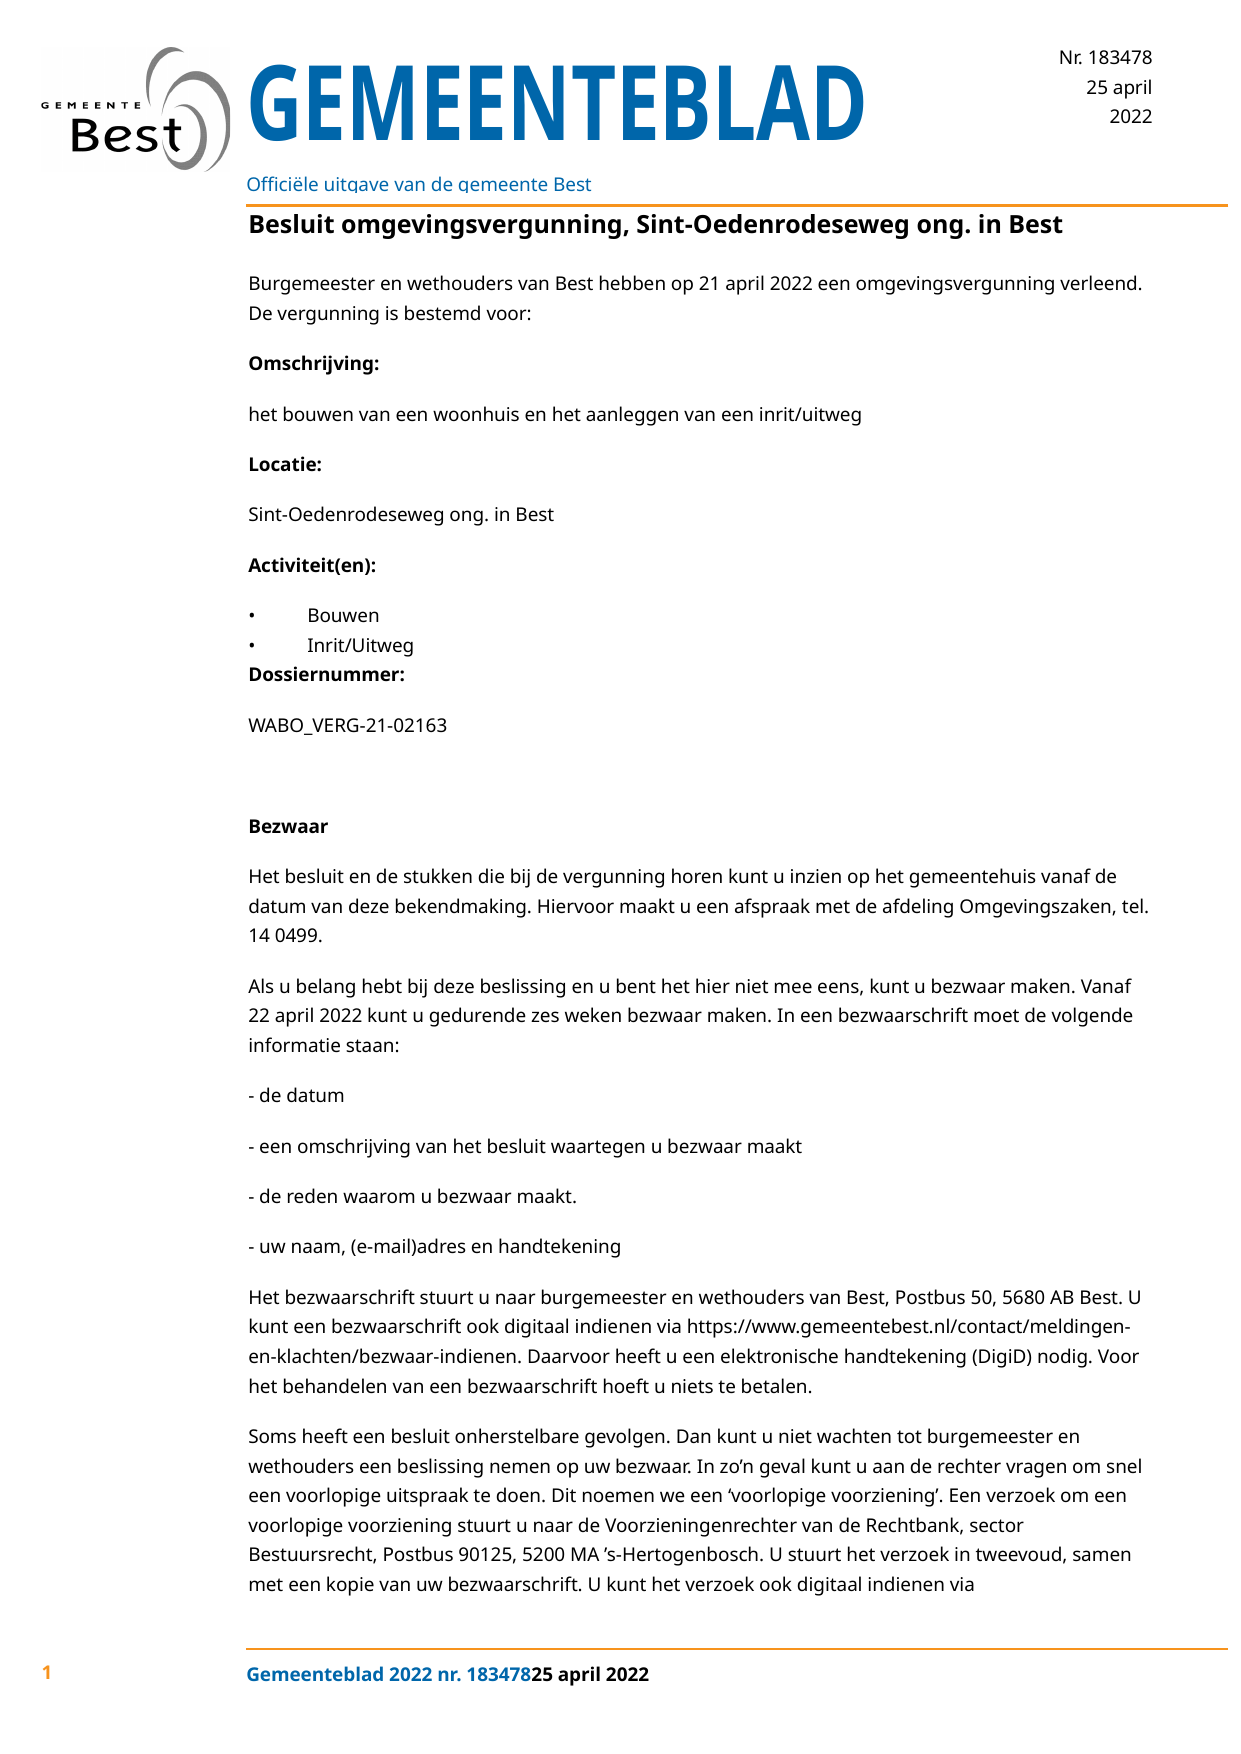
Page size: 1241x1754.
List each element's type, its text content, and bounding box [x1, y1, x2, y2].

list Bouwen [248, 602, 1152, 628]
text Locatie: [248, 451, 1152, 477]
text - uw naam, (e-mail)adres en handtekening [248, 1234, 1152, 1259]
text Soms heeft een besluit onherstelbare gevolgen. Dan kunt u niet wachten tot burgemeester en wethouders een beslissing nemen op uw bezwaar. In zo’n geval kunt u aan de rechter vragen om snel een voorlopige uitspraak te doen. Dit noemen we een ‘voorlopige voorziening’. Een verzoek om een voorlopige voorziening stuurt u naar de Voorzieningenrechter van de Rechtbank, sector Bestuursrecht, Postbus 90125, 5200 MA ’s-Hertogenbosch. U stuurt het verzoek in tweevoud, samen met een kopie van uw bezwaarschrift. U kunt het verzoek ook digitaal indienen via [248, 1423, 1152, 1597]
text het bouwen van een woonhuis en het aanleggen van een inrit/uitweg [248, 401, 1152, 426]
text - de datum [248, 1082, 1152, 1108]
text Als u belang hebt bij deze beslissing en u bent het hier niet mee eens, kunt u bezwaar maken. Vanaf 22 april 2022 kunt u gedurende zes weken bezwaar maken. In een bezwaarschrift moet de volgende informatie staan: [248, 973, 1152, 1058]
text Activiteit(en): [248, 552, 1152, 578]
text - een omschrijving van het besluit waartegen u bezwaar maakt [248, 1133, 1152, 1158]
text Besluit omgevingsvergunning, Sint-Oedenrodeseweg ong. in Best [248, 207, 1152, 241]
picture [41, 47, 231, 172]
text - de reden waarom u bezwaar maakt. [248, 1183, 1152, 1209]
text WABO_VERG-21-02163 [248, 712, 1152, 738]
text Burgemeester en wethouders van Best hebben op 21 april 2022 een omgevingsvergunning verleend. De vergunning is bestemd voor: [248, 270, 1152, 326]
list Inrit/Uitweg [248, 632, 1152, 658]
text Het besluit en de stukken die bij de vergunning horen kunt u inzien op het gemeentehuis vanaf de datum van deze bekendmaking. Hiervoor maakt u een afspraak met de afdeling Omgevingszaken, tel. 14 0499. [248, 863, 1152, 948]
text Het bezwaarschrift stuurt u naar burgemeester en wethouders van Best, Postbus 50, 5680 AB Best. U kunt een bezwaarschrift ook digitaal indienen via https://www.gemeentebest.nl/contact/meldingen-en-klachten/bezwaar-indienen. Daarvoor heeft u een elektronische handtekening (DigiD) nodig. Voor het behandelen van een bezwaarschrift hoeft u niets te betalen. [248, 1284, 1152, 1398]
text Omschrijving: [248, 350, 1152, 376]
text Sint-Oedenrodeseweg ong. in Best [248, 502, 1152, 527]
text Bezwaar [248, 813, 1152, 838]
text Dossiernummer: [248, 662, 1152, 687]
